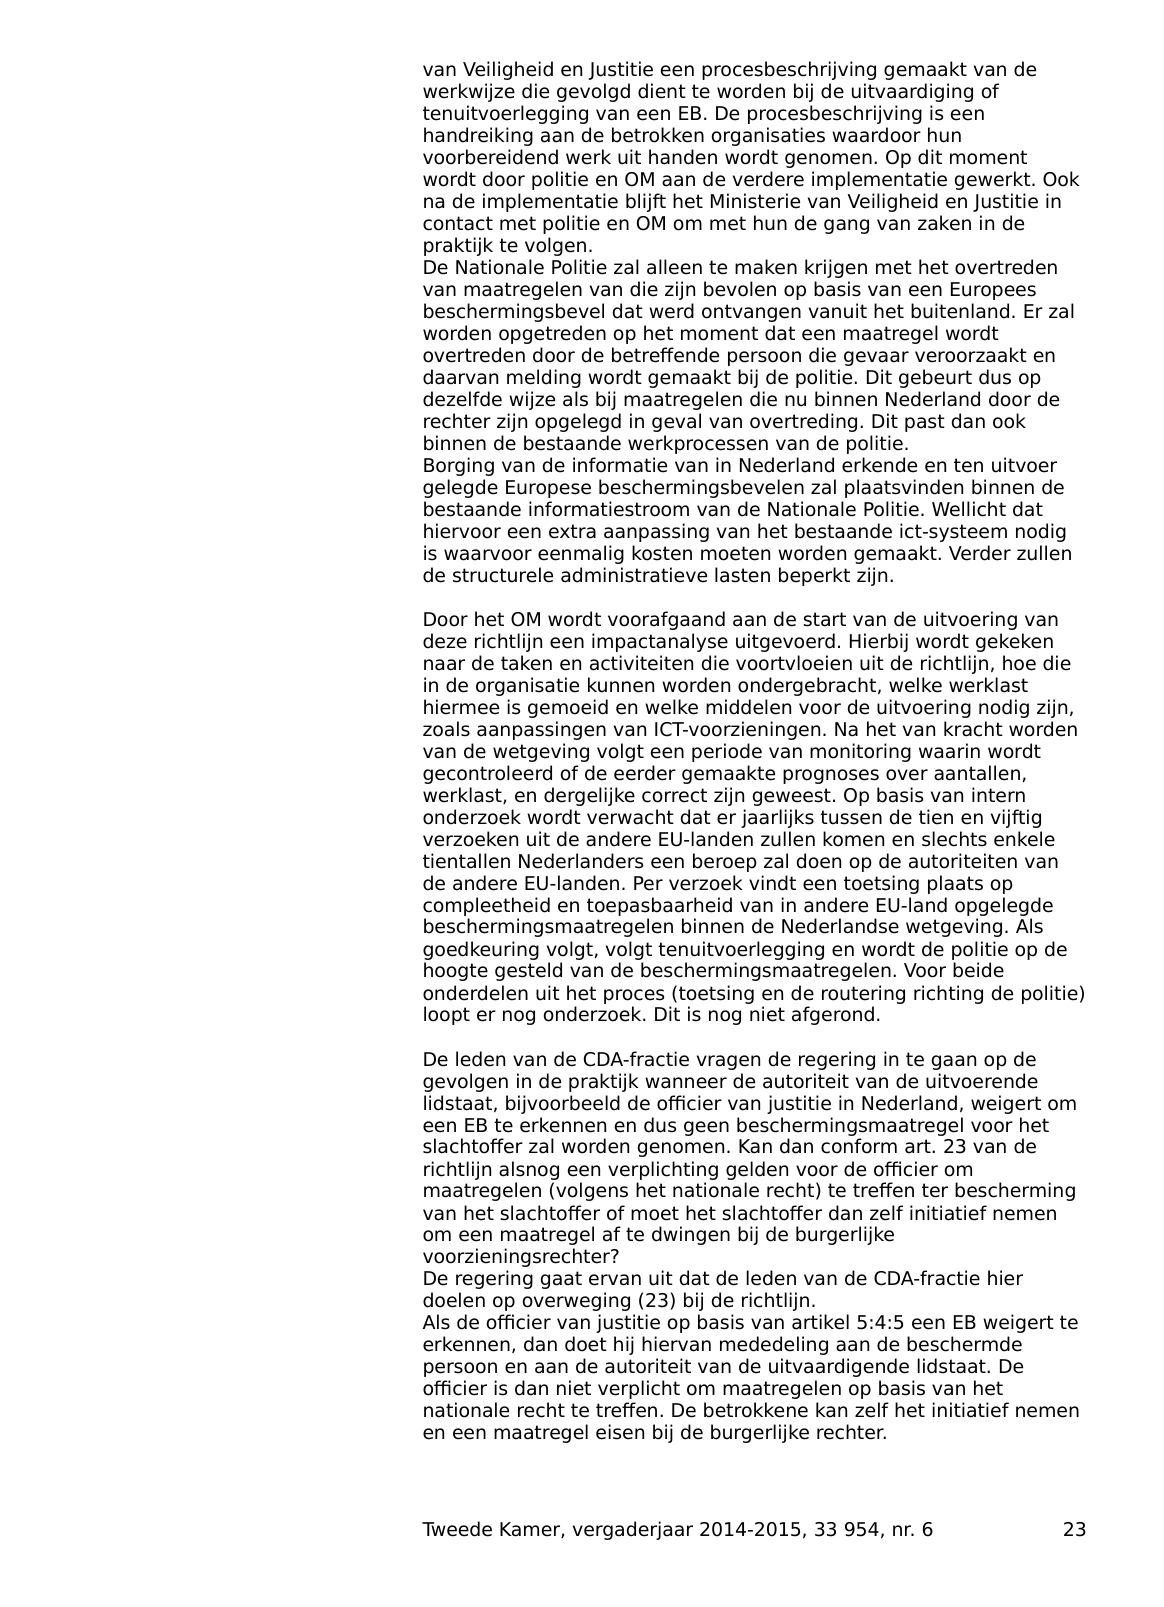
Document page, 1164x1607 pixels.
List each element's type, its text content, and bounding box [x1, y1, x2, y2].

text De Nationale Politie zal alleen te maken krijgen met het overtreden van maatregelen van die zijn bevolen op basis van een Europees beschermingsbevel dat werd ontvangen vanuit het buitenland. Er zal worden opgetreden op het moment dat een maatregel wordt overtreden door de betreffende persoon die gevaar veroorzaakt en daarvan melding wordt gemaakt bij de politie. Dit gebeurt dus op dezelfde wijze als bij maatregelen die nu binnen Nederland door de rechter zijn opgelegd in geval van overtreding. Dit past dan ook binnen de bestaande werkprocessen van de politie. [422, 257, 1087, 455]
text Door het OM wordt voorafgaand aan de start van de uitvoering van deze richtlijn een impactanalyse uitgevoerd. Hierbij wordt gekeken naar de taken en activiteiten die voortvloeien uit de richtlijn, hoe die in de organisatie kunnen worden ondergebracht, welke werklast hiermee is gemoeid en welke middelen voor de uitvoering nodig zijn, zoals aanpassingen van ICT-voorzieningen. Na het van kracht worden van de wetgeving volgt een periode van monitoring waarin wordt gecontroleerd of de eerder gemaakte prognoses over aantallen, werklast, en dergelijke correct zijn geweest. Op basis van intern onderzoek wordt verwacht dat er jaarlijks tussen de tien en vijftig verzoeken uit de andere EU-landen zullen komen en slechts enkele tientallen Nederlanders een beroep zal doen op de autoriteiten van de andere EU-landen. Per verzoek vindt een toetsing plaats op compleetheid en toepasbaarheid van in andere EU-land opgelegde beschermingsmaatregelen binnen de Nederlandse wetgeving. Als goedkeuring volgt, volgt tenuitvoerlegging en wordt de politie op de hoogte gesteld van de beschermingsmaatregelen. Voor beide onderdelen uit het proces (toetsing en de routering richting de politie) loopt er nog onderzoek. Dit is nog niet afgerond. [422, 609, 1087, 1026]
text Borging van de informatie van in Nederland erkende en ten uitvoer gelegde Europese beschermingsbevelen zal plaatsvinden binnen de bestaande informatiestroom van de Nationale Politie. Wellicht dat hiervoor een extra aanpassing van het bestaande ict-systeem nodig is waarvoor eenmalig kosten moeten worden gemaakt. Verder zullen de structurele administratieve lasten beperkt zijn. [422, 455, 1087, 587]
text Als de officier van justitie op basis van artikel 5:4:5 een EB weigert te erkennen, dan doet hij hiervan mededeling aan de beschermde persoon en aan de autoriteit van de uitvaardigende lidstaat. De officier is dan niet verplicht om maatregelen op basis van het nationale recht te treffen. De betrokkene kan zelf het initiatief nemen en een maatregel eisen bij de burgerlijke rechter. [422, 1312, 1087, 1444]
text van Veiligheid en Justitie een procesbeschrijving gemaakt van de werkwijze die gevolgd dient te worden bij de uitvaardiging of tenuitvoerlegging van een EB. De procesbeschrijving is een handreiking aan de betrokken organisaties waardoor hun voorbereidend werk uit handen wordt genomen. Op dit moment wordt door politie en OM aan de verdere implementatie gewerkt. Ook na de implementatie blijft het Ministerie van Veiligheid en Justitie in contact met politie en OM om met hun de gang van zaken in de praktijk te volgen. [422, 59, 1087, 257]
text De leden van de CDA-fractie vragen de regering in te gaan op de gevolgen in de praktijk wanneer de autoriteit van de uitvoerende lidstaat, bijvoorbeeld de officier van justitie in Nederland, weigert om een EB te erkennen en dus geen beschermingsmaatregel voor het slachtoffer zal worden genomen. Kan dan conform art. 23 van de richtlijn alsnog een verplichting gelden voor de officier om maatregelen (volgens het nationale recht) te treffen ter bescherming van het slachtoffer of moet het slachtoffer dan zelf initiatief nemen om een maatregel af te dwingen bij de burgerlijke voorzieningsrechter? [422, 1048, 1087, 1268]
text De regering gaat ervan uit dat de leden van de CDA-fractie hier doelen op overweging (23) bij de richtlijn. [422, 1268, 1087, 1312]
